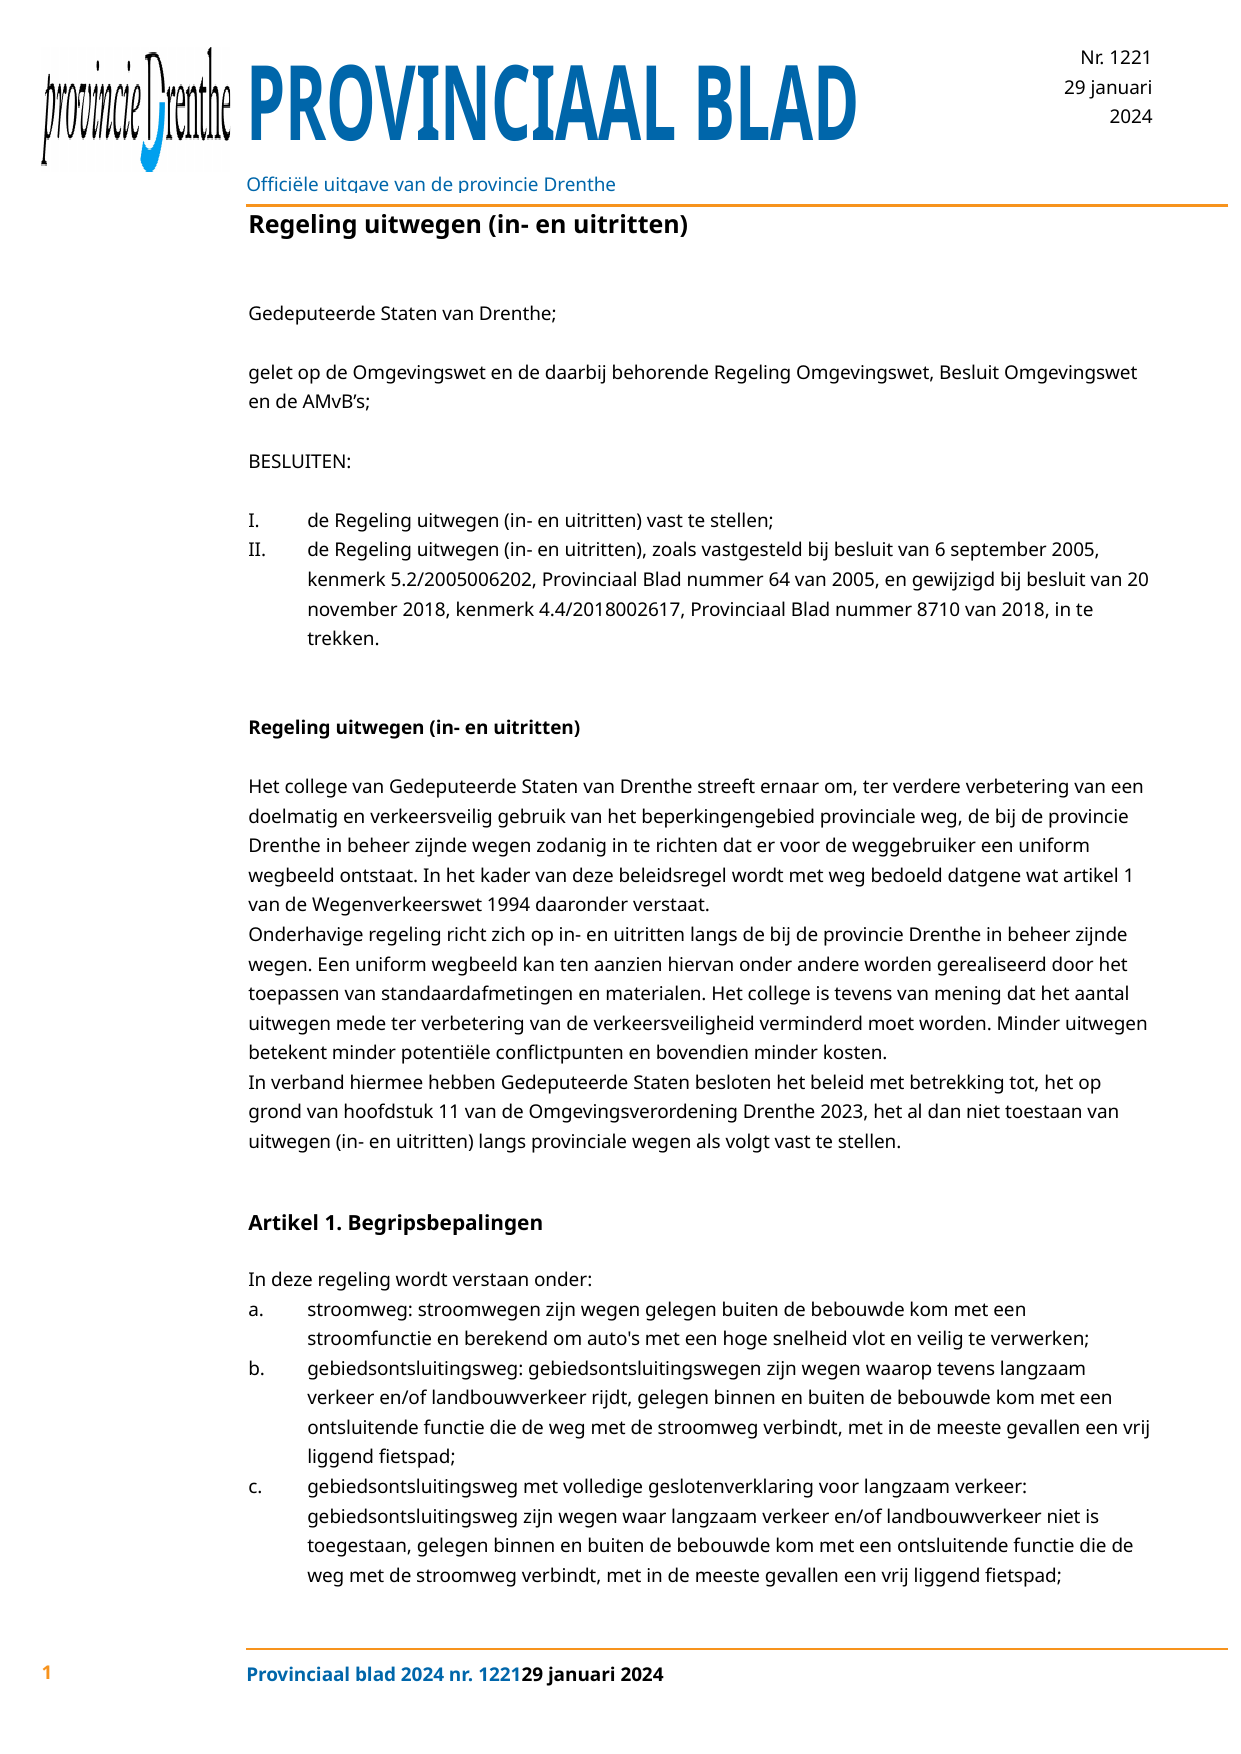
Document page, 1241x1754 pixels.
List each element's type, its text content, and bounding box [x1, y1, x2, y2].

text In deze regeling wordt verstaan onder: [248, 1266, 1152, 1292]
list de Regeling uitwegen (in- en uitritten) vast te stellen; [248, 507, 1152, 533]
text Onderhavige regeling richt zich op in- en uitritten langs de bij de provincie Drenthe in beheer zijnde wegen. Een uniform wegbeeld kan ten aanzien hiervan onder andere worden gerealiseerd door het toepassen van standaardafmetingen en materialen. Het college is tevens van mening dat het aantal uitwegen mede ter verbetering van de verkeersveiligheid verminderd moet worden. Minder uitwegen betekent minder potentiële conflictpunten en bovendien minder kosten. [248, 921, 1152, 1065]
picture [41, 47, 231, 172]
text Gedeputeerde Staten van Drenthe; [248, 300, 1152, 326]
text Regeling uitwegen (in- en uitritten) [248, 714, 1152, 740]
list stroomweg: stroomwegen zijn wegen gelegen buiten de bebouwde kom met een stroomfunctie en berekend om auto's met een hoge snelheid vlot en veilig te verwerken; [248, 1296, 1152, 1351]
list gebiedsontsluitingsweg met volledige geslotenverklaring voor langzaam verkeer: gebiedsontsluitingsweg zijn wegen waar langzaam verkeer en/of landbouwverkeer niet is toegestaan, gelegen binnen en buiten de bebouwde kom met een ontsluitende functie die de weg met de stroomweg verbindt, met in de meeste gevallen een vrij liggend fietspad; [248, 1473, 1152, 1588]
text gelet op de Omgevingswet en de daarbij behorende Regeling Omgevingswet, Besluit Omgevingswet en de AMvB’s; [248, 359, 1152, 414]
list de Regeling uitwegen (in- en uitritten), zoals vastgesteld bij besluit van 6 september 2005, kenmerk 5.2/2005006202, Provinciaal Blad nummer 64 van 2005, en gewijzigd bij besluit van 20 november 2018, kenmerk 4.4/2018002617, Provinciaal Blad nummer 8710 van 2018, in te trekken. [248, 537, 1152, 651]
text Regeling uitwegen (in- en uitritten) [248, 207, 1152, 241]
text In verband hiermee hebben Gedeputeerde Staten besloten het beleid met betrekking tot, het op grond van hoofdstuk 11 van de Omgevingsverordening Drenthe 2023, het al dan niet toestaan van uitwegen (in- en uitritten) langs provinciale wegen als volgt vast te stellen. [248, 1069, 1152, 1154]
list gebiedsontsluitingsweg: gebiedsontsluitingswegen zijn wegen waarop tevens langzaam verkeer en/of landbouwverkeer rijdt, gelegen binnen en buiten de bebouwde kom met een ontsluitende functie die de weg met de stroomweg verbindt, met in de meeste gevallen een vrij liggend fietspad; [248, 1355, 1152, 1469]
text BESLUITEN: [248, 448, 1152, 473]
text Artikel 1. Begripsbepalingen [248, 1208, 1152, 1237]
text Het college van Gedeputeerde Staten van Drenthe streeft ernaar om, ter verdere verbetering van een doelmatig en verkeersveilig gebruik van het beperkingengebied provinciale weg, de bij de provincie Drenthe in beheer zijnde wegen zodanig in te richten dat er voor de weggebruiker een uniform wegbeeld ontstaat. In het kader van deze beleidsregel wordt met weg bedoeld datgene wat artikel 1 van de Wegenverkeerswet 1994 daaronder verstaat. [248, 773, 1152, 917]
